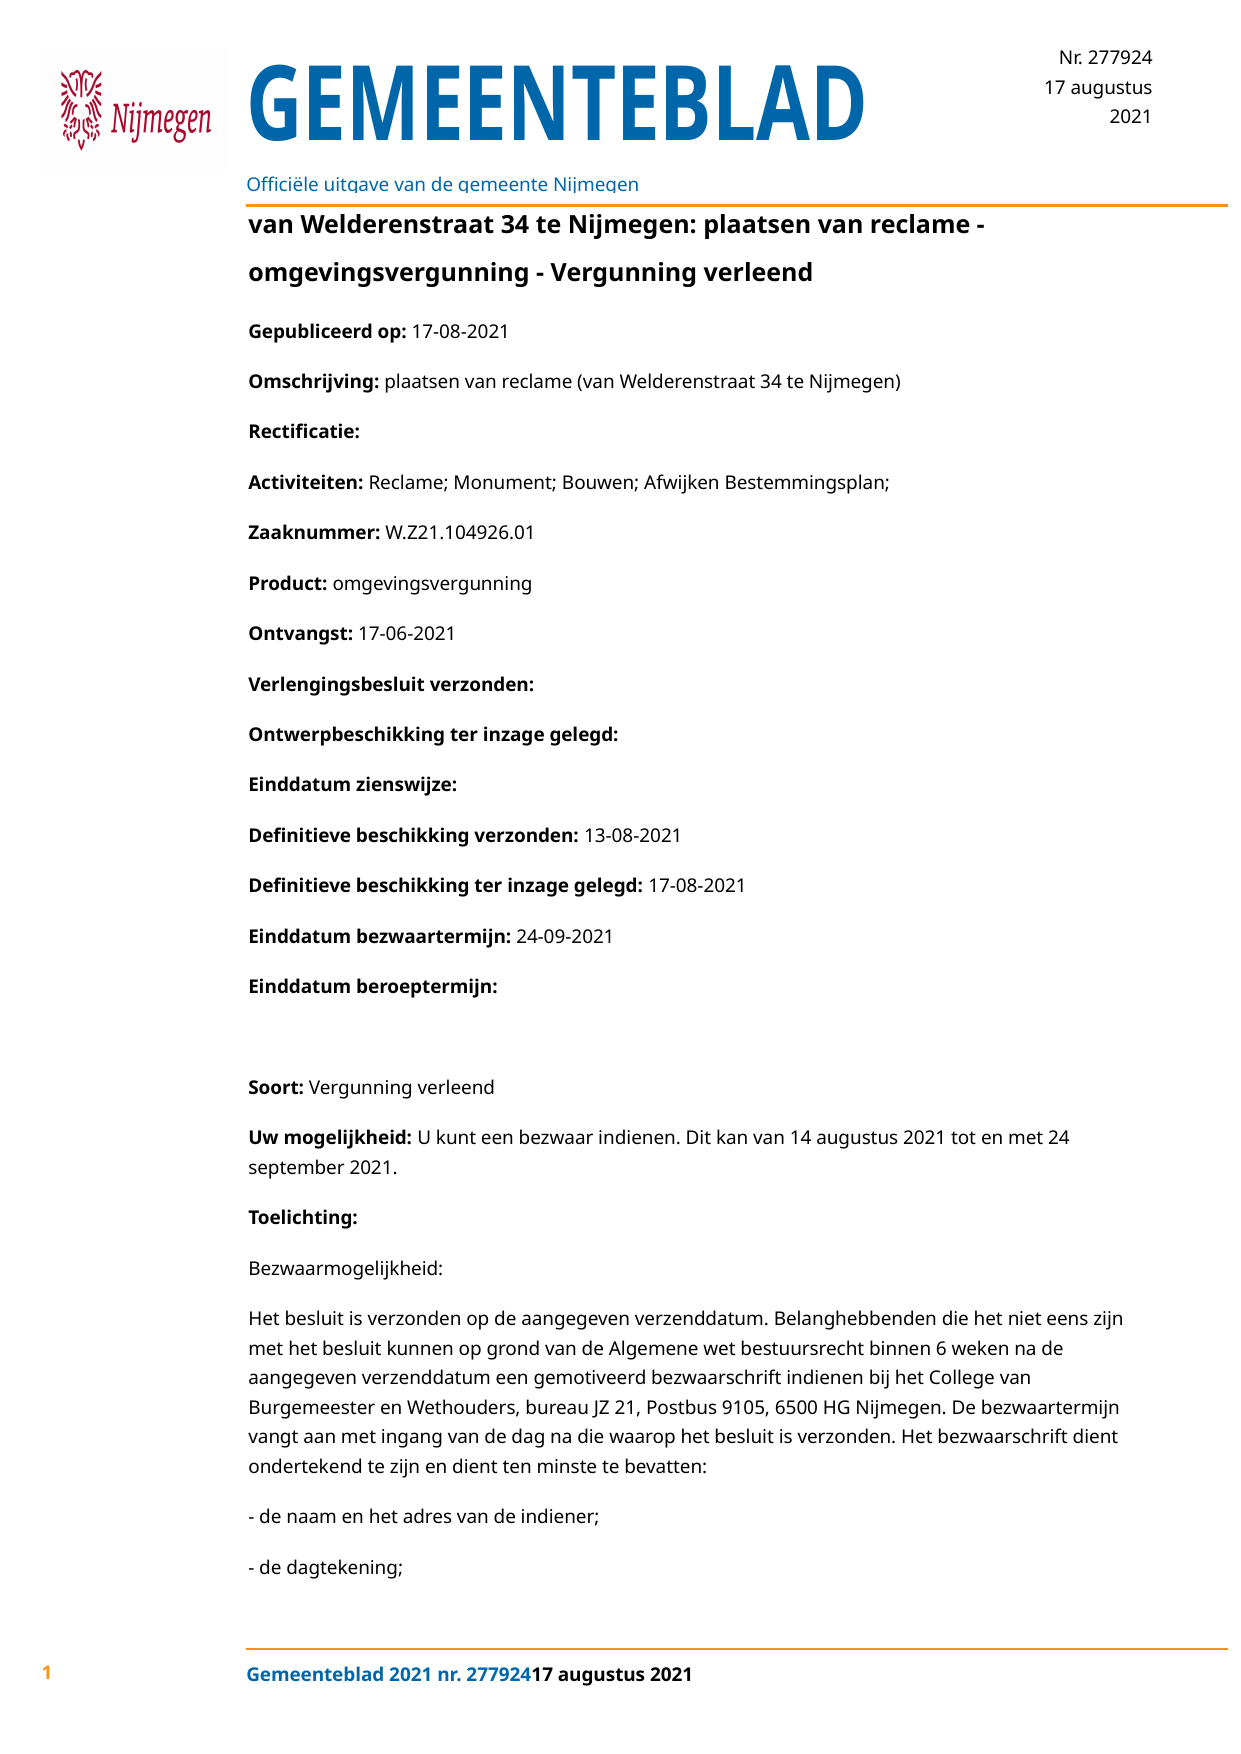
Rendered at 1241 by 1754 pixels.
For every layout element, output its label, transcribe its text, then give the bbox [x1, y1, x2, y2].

text Omschrijving: plaatsen van reclame (van Welderenstraat 34 te Nijmegen) [248, 368, 1152, 394]
text Einddatum zienswijze: [248, 772, 1152, 797]
text Einddatum beroeptermijn: [248, 973, 1152, 999]
text Soort: Vergunning verleend [248, 1074, 1152, 1100]
text Einddatum bezwaartermijn: 24-09-2021 [248, 923, 1152, 949]
text Uw mogelijkheid: U kunt een bezwaar indienen. Dit kan van 14 augustus 2021 tot en met 24 september 2021. [248, 1124, 1152, 1180]
text Gepubliceerd op: 17-08-2021 [248, 318, 1152, 344]
text Bezwaarmogelijkheid: [248, 1255, 1152, 1281]
picture [41, 47, 231, 172]
text - de dagtekening; [248, 1554, 1152, 1580]
text Zaaknummer: W.Z21.104926.01 [248, 519, 1152, 545]
text Definitieve beschikking verzonden: 13-08-2021 [248, 822, 1152, 848]
text - de naam en het adres van de indiener; [248, 1504, 1152, 1529]
text Het besluit is verzonden op de aangegeven verzenddatum. Belanghebbenden die het niet eens zijn met het besluit kunnen op grond van de Algemene wet bestuursrecht binnen 6 weken na de aangegeven verzenddatum een gemotiveerd bezwaarschrift indienen bij het College van Burgemeester en Wethouders, bureau JZ 21, Postbus 9105, 6500 HG Nijmegen. De bezwaartermijn vangt aan met ingang van de dag na die waarop het besluit is verzonden. Het bezwaarschrift dient ondertekend te zijn en dient ten minste te bevatten: [248, 1305, 1152, 1479]
text Ontvangst: 17-06-2021 [248, 620, 1152, 646]
text Ontwerpbeschikking ter inzage gelegd: [248, 721, 1152, 747]
text Definitieve beschikking ter inzage gelegd: 17-08-2021 [248, 872, 1152, 898]
text Rectificatie: [248, 419, 1152, 444]
text Verlengingsbesluit verzonden: [248, 671, 1152, 697]
text van Welderenstraat 34 te Nijmegen: plaatsen van reclame - omgevingsvergunning - Vergunning verleend [248, 207, 1152, 288]
text Product: omgevingsvergunning [248, 570, 1152, 596]
text Toelichting: [248, 1204, 1152, 1230]
text Activiteiten: Reclame; Monument; Bouwen; Afwijken Bestemmingsplan; [248, 469, 1152, 495]
